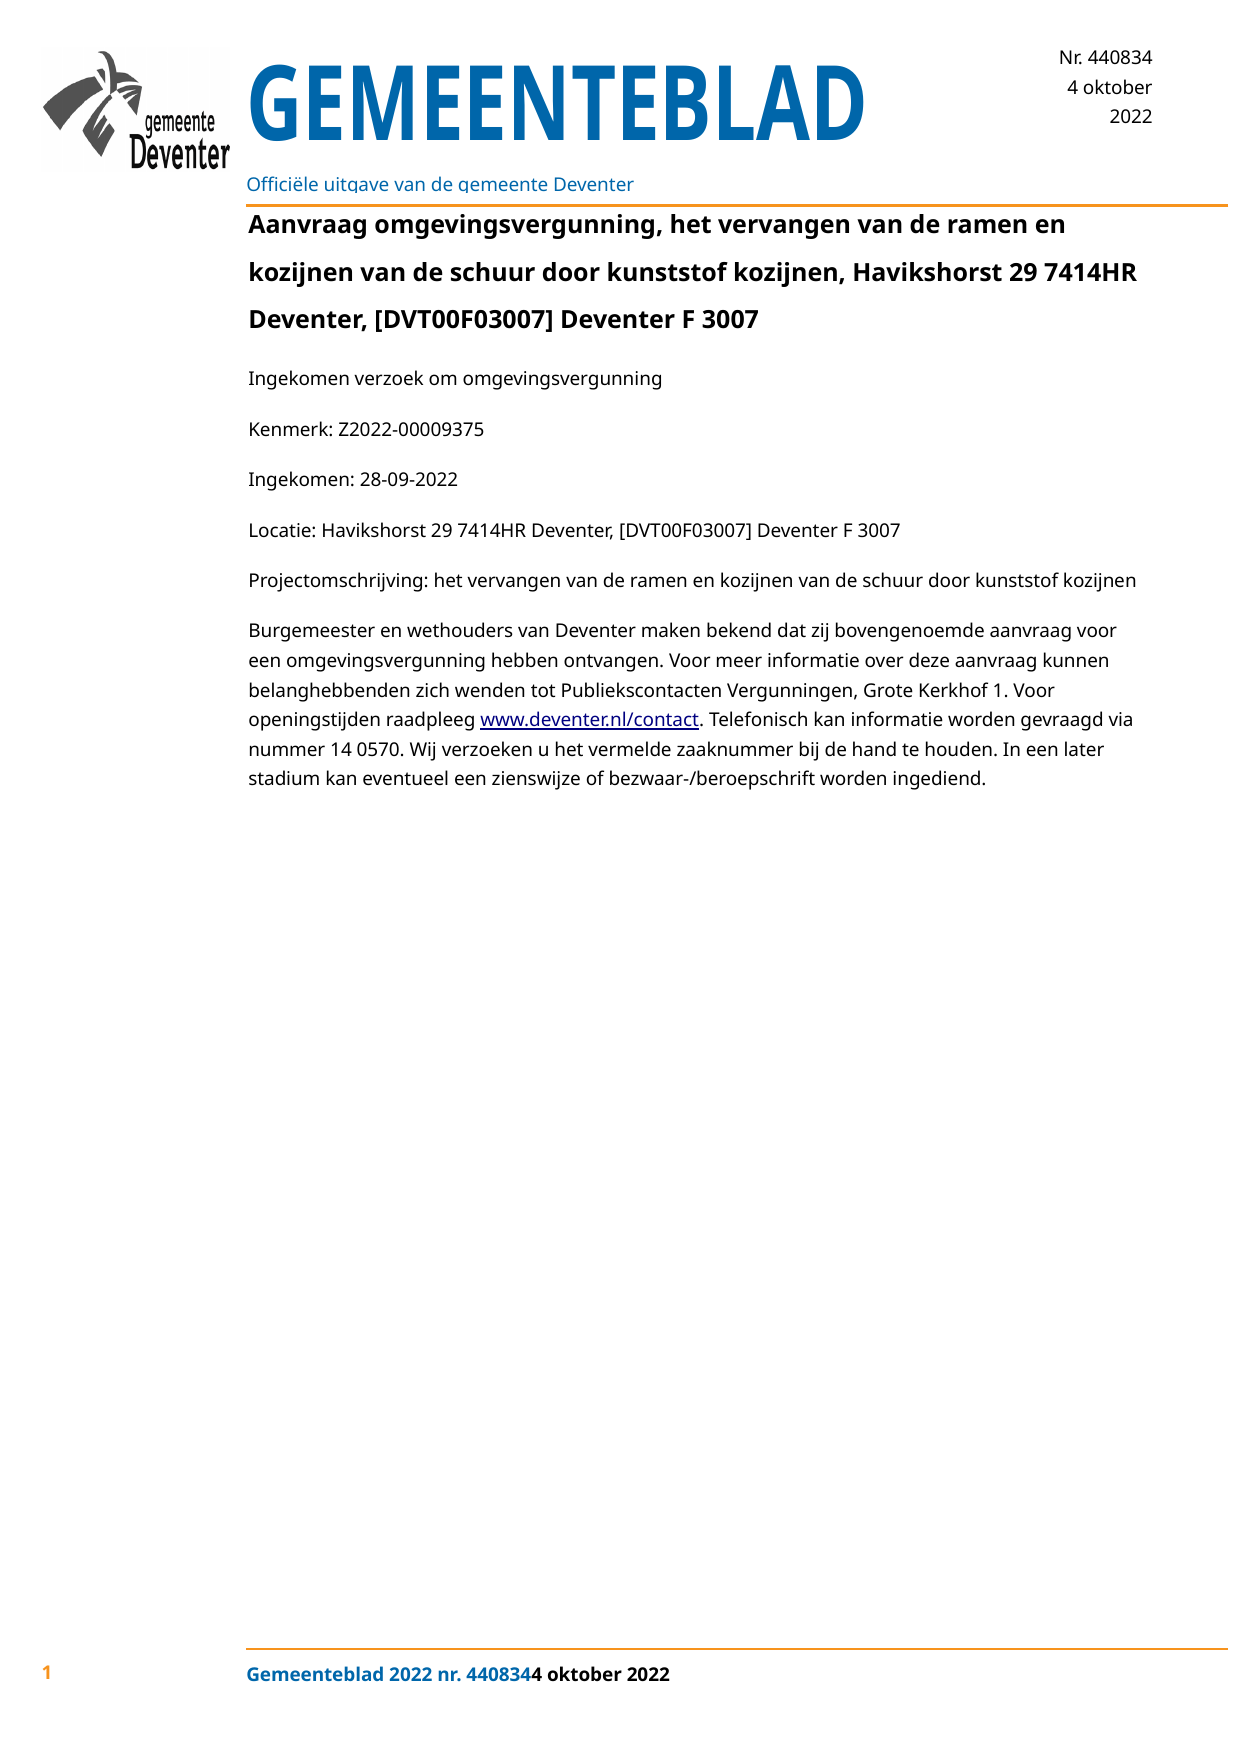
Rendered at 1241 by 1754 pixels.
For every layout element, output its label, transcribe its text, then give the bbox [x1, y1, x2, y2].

text Ingekomen: 28-09-2022 [248, 466, 1152, 492]
text Aanvraag omgevingsvergunning, het vervangen van de ramen en kozijnen van de schuur door kunststof kozijnen, Havikshorst 29 7414HR Deventer, [DVT00F03007] Deventer F 3007 [248, 207, 1152, 336]
text Burgemeester en wethouders van Deventer maken bekend dat zij bovengenoemde aanvraag voor een omgevingsvergunning hebben ontvangen. Voor meer informatie over deze aanvraag kunnen belanghebbenden zich wenden tot Publiekscontacten Vergunningen, Grote Kerkhof 1. Voor openingstijden raadpleeg www.deventer.nl/contact. Telefonisch kan informatie worden gevraagd via nummer 14 0570. Wij verzoeken u het vermelde zaaknummer bij de hand te houden. In een later stadium kan eventueel een zienswijze of bezwaar-/beroepschrift worden ingediend. [248, 618, 1152, 791]
text Kenmerk: Z2022-00009375 [248, 416, 1152, 442]
text Projectomschrijving: het vervangen van de ramen en kozijnen van de schuur door kunststof kozijnen [248, 567, 1152, 593]
text Locatie: Havikshorst 29 7414HR Deventer, [DVT00F03007] Deventer F 3007 [248, 517, 1152, 542]
text Ingekomen verzoek om omgevingsvergunning [248, 366, 1152, 391]
picture [41, 47, 231, 172]
